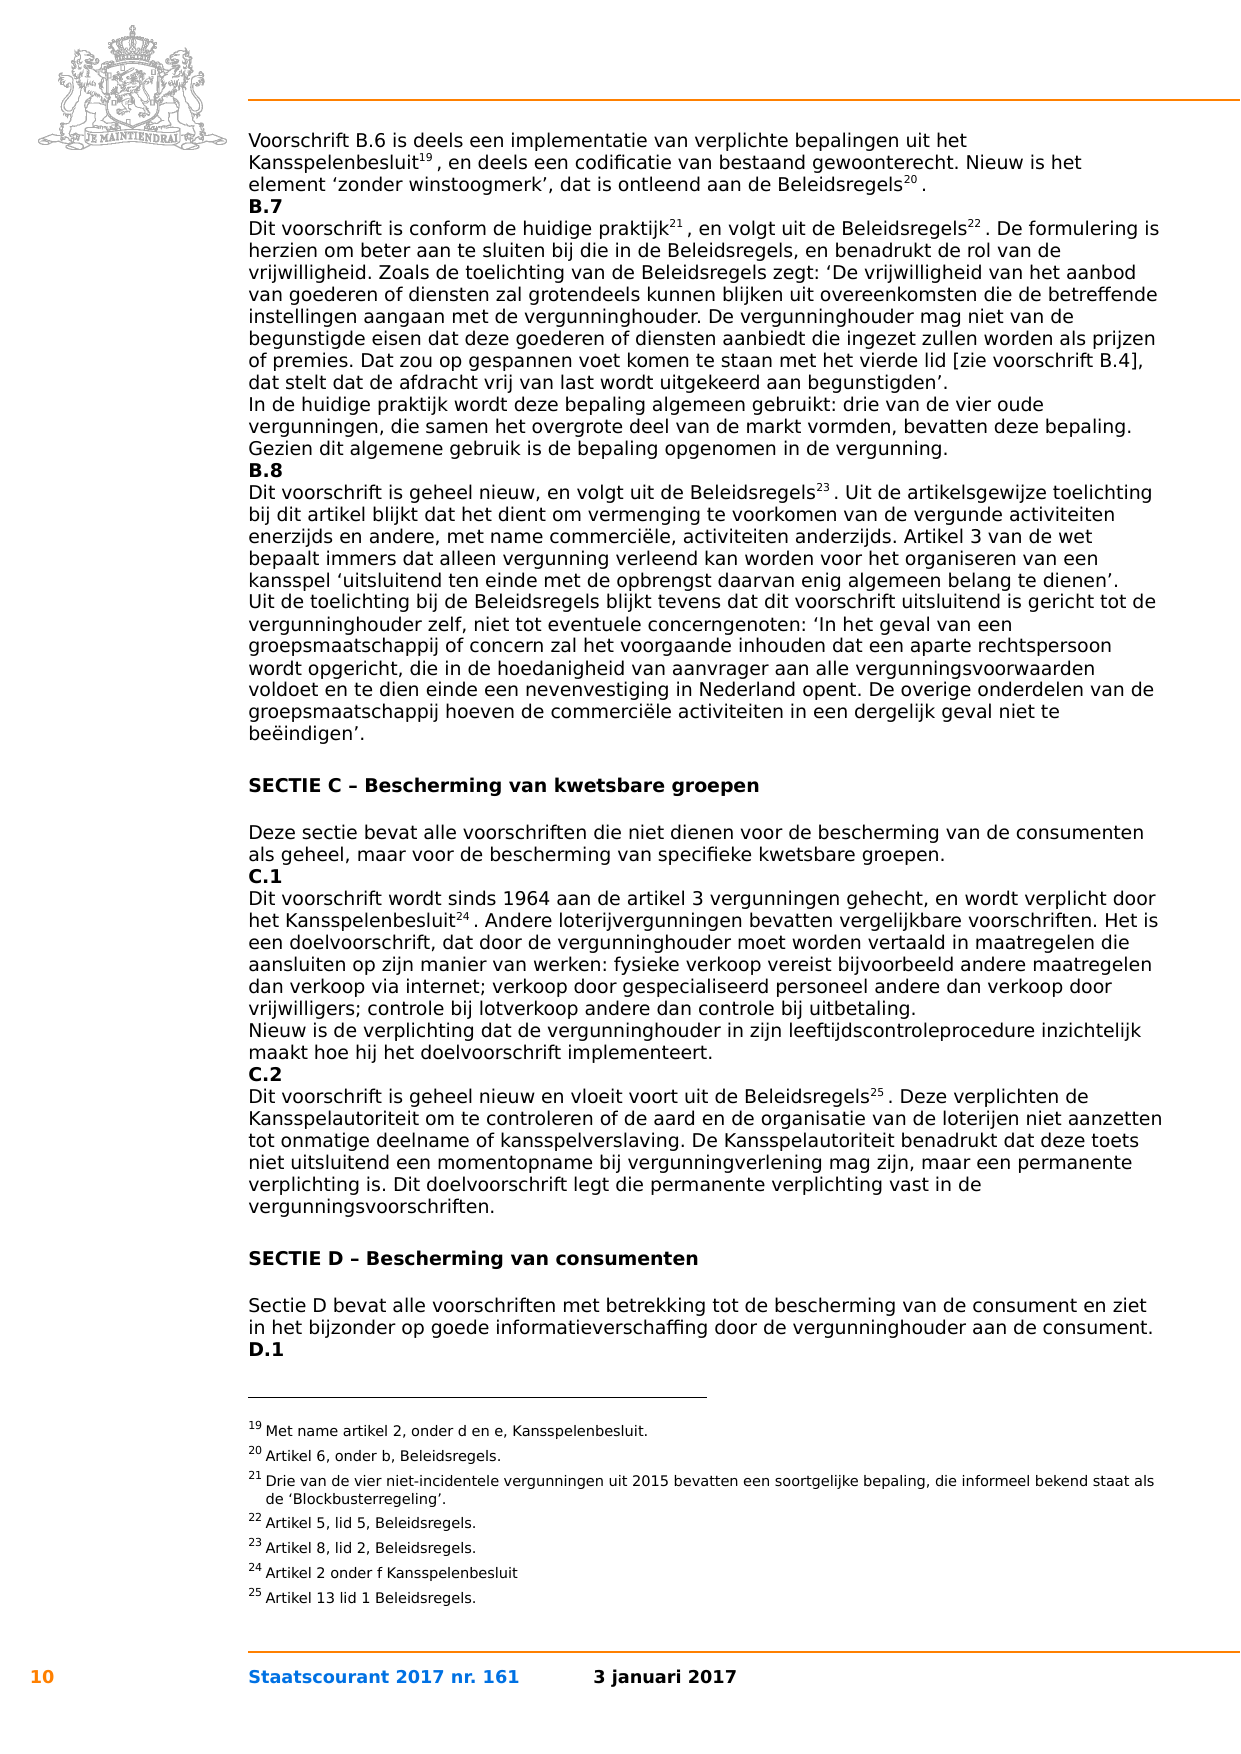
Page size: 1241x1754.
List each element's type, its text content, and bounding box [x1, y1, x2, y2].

text Dit voorschrift is conform de huidige praktijk, en volgt uit de Beleidsregels. De formulering is herzien om beter aan te sluiten bij die in de Beleidsregels, en benadrukt de rol van de vrijwilligheid. Zoals de toelichting van de Beleidsregels zegt: ‘De vrijwilligheid van het aanbod van goederen of diensten zal grotendeels kunnen blijken uit overeenkomsten die de betreffende instellingen aangaan met de vergunninghouder. De vergunninghouder mag niet van de begunstigde eisen dat deze goederen of diensten aanbiedt die ingezet zullen worden als prijzen of premies. Dat zou op gespannen voet komen te staan met het vierde lid [zie voorschrift B.4], dat stelt dat de afdracht vrij van last wordt uitgekeerd aan begunstigden’. [248, 218, 1163, 394]
text B.8 [248, 459, 1163, 482]
text Dit voorschrift wordt sinds 1964 aan de artikel 3 vergunningen gehecht, en wordt verplicht door het Kansspelenbesluit. Andere loterijvergunningen bevatten vergelijkbare voorschriften. Het is een doelvoorschrift, dat door de vergunninghouder moet worden vertaald in maatregelen die aansluiten op zijn manier van werken: fysieke verkoop vereist bijvoorbeeld andere maatregelen dan verkoop via internet; verkoop door gespecialiseerd personeel andere dan verkoop door vrijwilligers; controle bij lotverkoop andere dan controle bij uitbetaling. [248, 888, 1163, 1020]
text Dit voorschrift is geheel nieuw en vloeit voort uit de Beleidsregels. Deze verplichten de Kansspelautoriteit om te controleren of de aard en de organisatie van de loterijen niet aanzetten tot onmatige deelname of kansspelverslaving. De Kansspelautoriteit benadrukt dat deze toets niet uitsluitend een momentopname bij vergunningverlening mag zijn, maar een permanente verplichting is. Dit doelvoorschrift legt die permanente verplichting vast in de vergunningsvoorschriften. [248, 1086, 1163, 1218]
text D.1 [248, 1339, 1163, 1361]
text Drie van de vier niet-incidentele vergunningen uit 2015 bevatten een soortgelijke bepaling, die informeel bekend staat als de ‘Blockbusterregeling’. [248, 1469, 1163, 1508]
text Uit de toelichting bij de Beleidsregels blijkt tevens dat dit voorschrift uitsluitend is gericht tot de vergunninghouder zelf, niet tot eventuele concerngenoten: ‘In het geval van een groepsmaatschappij of concern zal het voorgaande inhouden dat een aparte rechtspersoon wordt opgericht, die in de hoedanigheid van aanvrager aan alle vergunningsvoorwaarden voldoet en te dien einde een nevenvestiging in Nederland opent. De overige onderdelen van de groepsmaatschappij hoeven de commerciële activiteiten in een dergelijk geval niet te beëindigen’. [248, 591, 1163, 745]
text In de huidige praktijk wordt deze bepaling algemeen gebruikt: drie van de vier oude vergunningen, die samen het overgrote deel van de markt vormden, bevatten deze bepaling. Gezien dit algemene gebruik is de bepaling opgenomen in de vergunning. [248, 394, 1163, 459]
subtitle SECTIE D – Bescherming van consumenten [248, 1248, 1163, 1270]
text B.7 [248, 196, 1163, 218]
subtitle SECTIE C – Bescherming van kwetsbare groepen [248, 775, 1163, 797]
text Deze sectie bevat alle voorschriften die niet dienen voor de bescherming van de consumenten als geheel, maar voor de bescherming van specifieke kwetsbare groepen. [248, 822, 1163, 866]
text Artikel 6, onder b, Beleidsregels. [248, 1444, 1163, 1466]
text C.2 [248, 1064, 1163, 1086]
text Sectie D bevat alle voorschriften met betrekking tot de bescherming van de consument en ziet in het bijzonder op goede informatieverschaffing door de vergunninghouder aan de consument. [248, 1295, 1163, 1339]
text Artikel 8, lid 2, Beleidsregels. [248, 1536, 1163, 1558]
text Nieuw is de verplichting dat de vergunninghouder in zijn leeftijdscontroleprocedure inzichtelijk maakt hoe hij het doelvoorschrift implementeert. [248, 1020, 1163, 1064]
text Artikel 13 lid 1 Beleidsregels. [248, 1586, 1163, 1608]
text Artikel 2 onder f Kansspelenbesluit [248, 1561, 1163, 1583]
text Voorschrift B.6 is deels een implementatie van verplichte bepalingen uit het Kansspelenbesluit, en deels een codificatie van bestaand gewoonterecht. Nieuw is het element ‘zonder winstoogmerk’, dat is ontleend aan de Beleidsregels. [248, 130, 1163, 196]
text Dit voorschrift is geheel nieuw, en volgt uit de Beleidsregels. Uit de artikelsgewijze toelichting bij dit artikel blijkt dat het dient om vermenging te voorkomen van de vergunde activiteiten enerzijds en andere, met name commerciële, activiteiten anderzijds. Artikel 3 van de wet bepaalt immers dat alleen vergunning verleend kan worden voor het organiseren van een kansspel ‘uitsluitend ten einde met de opbrengst daarvan enig algemeen belang te dienen’. [248, 482, 1163, 591]
text Artikel 5, lid 5, Beleidsregels. [248, 1511, 1163, 1533]
picture [38, 25, 227, 150]
text C.1 [248, 866, 1163, 888]
text Met name artikel 2, onder d en e, Kansspelenbesluit. [248, 1419, 1163, 1441]
